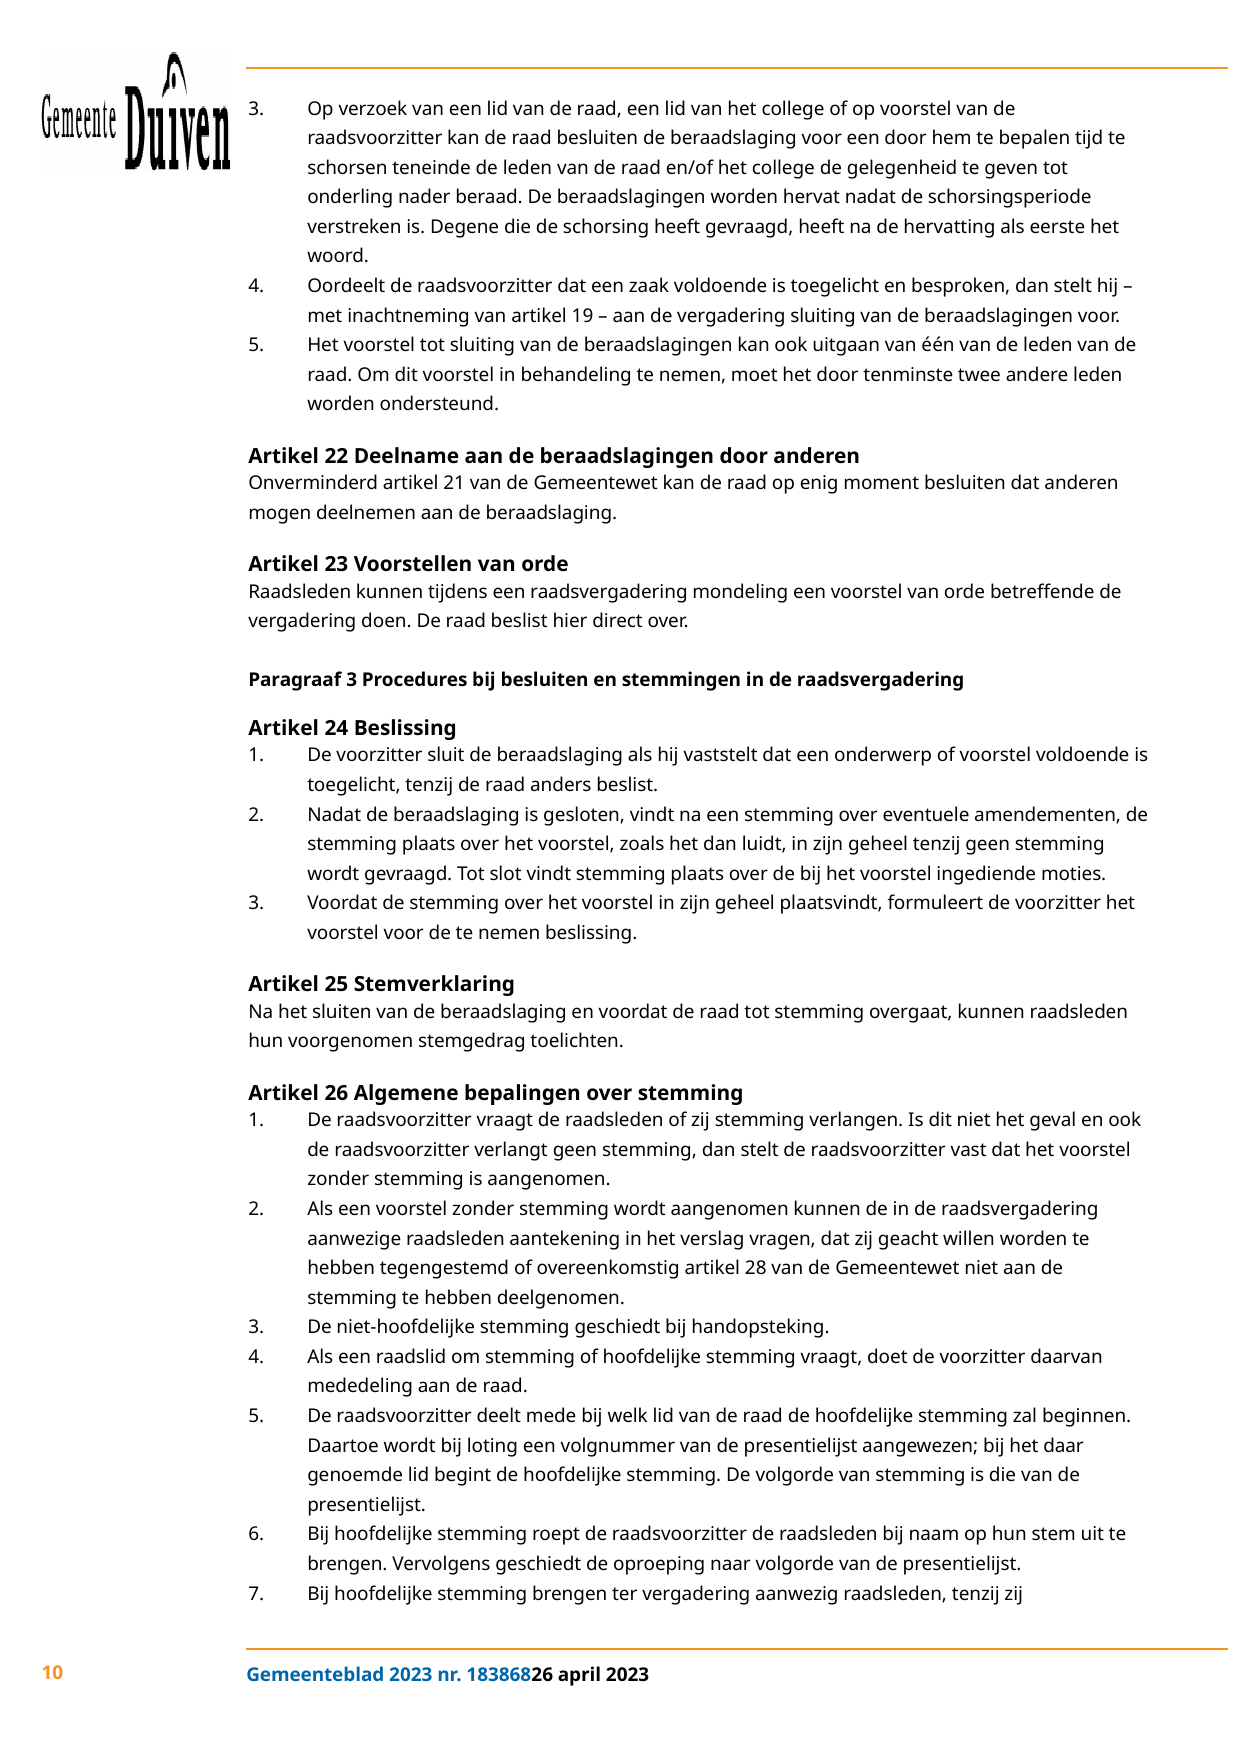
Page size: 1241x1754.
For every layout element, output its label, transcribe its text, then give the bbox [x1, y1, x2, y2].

list Bij hoofdelijke stemming brengen ter vergadering aanwezig raadsleden, tenzij zij [248, 1580, 1152, 1606]
list Voordat de stemming over het voorstel in zijn geheel plaatsvindt, formuleert de voorzitter het voorstel voor de te nemen beslissing. [248, 889, 1152, 945]
text Artikel 23 Voorstellen van orde [248, 549, 1152, 578]
text Paragraaf 3 Procedures bij besluiten en stemmingen in de raadsvergadering [248, 667, 1152, 692]
list Bij hoofdelijke stemming roept de raadsvoorzitter de raadsleden bij naam op hun stem uit te brengen. Vervolgens geschiedt de oproeping naar volgorde van de presentielijst. [248, 1521, 1152, 1576]
list De niet-hoofdelijke stemming geschiedt bij handopsteking. [248, 1313, 1152, 1339]
list De voorzitter sluit de beraadslaging als hij vaststelt dat een onderwerp of voorstel voldoende is toegelicht, tenzij de raad anders beslist. [248, 742, 1152, 797]
list De raadsvoorzitter vraagt de raadsleden of zij stemming verlangen. Is dit niet het geval en ook de raadsvoorzitter verlangt geen stemming, dan stelt de raadsvoorzitter vast dat het voorstel zonder stemming is aangenomen. [248, 1106, 1152, 1191]
text Artikel 22 Deelname aan de beraadslagingen door anderen [248, 441, 1152, 469]
text Artikel 25 Stemverklaring [248, 969, 1152, 998]
list Het voorstel tot sluiting van de beraadslagingen kan ook uitgaan van één van de leden van de raad. Om dit voorstel in behandeling te nemen, moet het door tenminste twee andere leden worden ondersteund. [248, 331, 1152, 416]
list Nadat de beraadslaging is gesloten, vindt na een stemming over eventuele amendementen, de stemming plaats over het voorstel, zoals het dan luidt, in zijn geheel tenzij geen stemming wordt gevraagd. Tot slot vindt stemming plaats over de bij het voorstel ingediende moties. [248, 801, 1152, 886]
text Na het sluiten van de beraadslaging en voordat de raad tot stemming overgaat, kunnen raadsleden hun voorgenomen stemgedrag toelichten. [248, 998, 1152, 1053]
text Artikel 26 Algemene bepalingen over stemming [248, 1078, 1152, 1106]
picture [41, 47, 231, 172]
list Als een raadslid om stemming of hoofdelijke stemming vraagt, doet de voorzitter daarvan mededeling aan de raad. [248, 1343, 1152, 1398]
text Artikel 24 Beslissing [248, 713, 1152, 742]
text Raadsleden kunnen tijdens een raadsvergadering mondeling een voorstel van orde betreffende de vergadering doen. De raad beslist hier direct over. [248, 578, 1152, 633]
list Oordeelt de raadsvoorzitter dat een zaak voldoende is toegelicht en besproken, dan stelt hij – met inachtneming van artikel 19 – aan de vergadering sluiting van de beraadslagingen voor. [248, 272, 1152, 328]
list De raadsvoorzitter deelt mede bij welk lid van de raad de hoofdelijke stemming zal beginnen. Daartoe wordt bij loting een volgnummer van de presentielijst aangewezen; bij het daar genoemde lid begint de hoofdelijke stemming. De volgorde van stemming is die van de presentielijst. [248, 1402, 1152, 1517]
list Als een voorstel zonder stemming wordt aangenomen kunnen de in de raadsvergadering aanwezige raadsleden aantekening in het verslag vragen, dat zij geacht willen worden te hebben tegengestemd of overeenkomstig artikel 28 van de Gemeentewet niet aan de stemming te hebben deelgenomen. [248, 1195, 1152, 1310]
text Onverminderd artikel 21 van de Gemeentewet kan de raad op enig moment besluiten dat anderen mogen deelnemen aan de beraadslaging. [248, 469, 1152, 525]
list Op verzoek van een lid van de raad, een lid van het college of op voorstel van de raadsvoorzitter kan de raad besluiten de beraadslaging voor een door hem te bepalen tijd te schorsen teneinde de leden van de raad en/of het college de gelegenheid te geven tot onderling nader beraad. De beraadslagingen worden hervat nadat de schorsingsperiode verstreken is. Degene die de schorsing heeft gevraagd, heeft na de hervatting als eerste het woord. [248, 95, 1152, 268]
